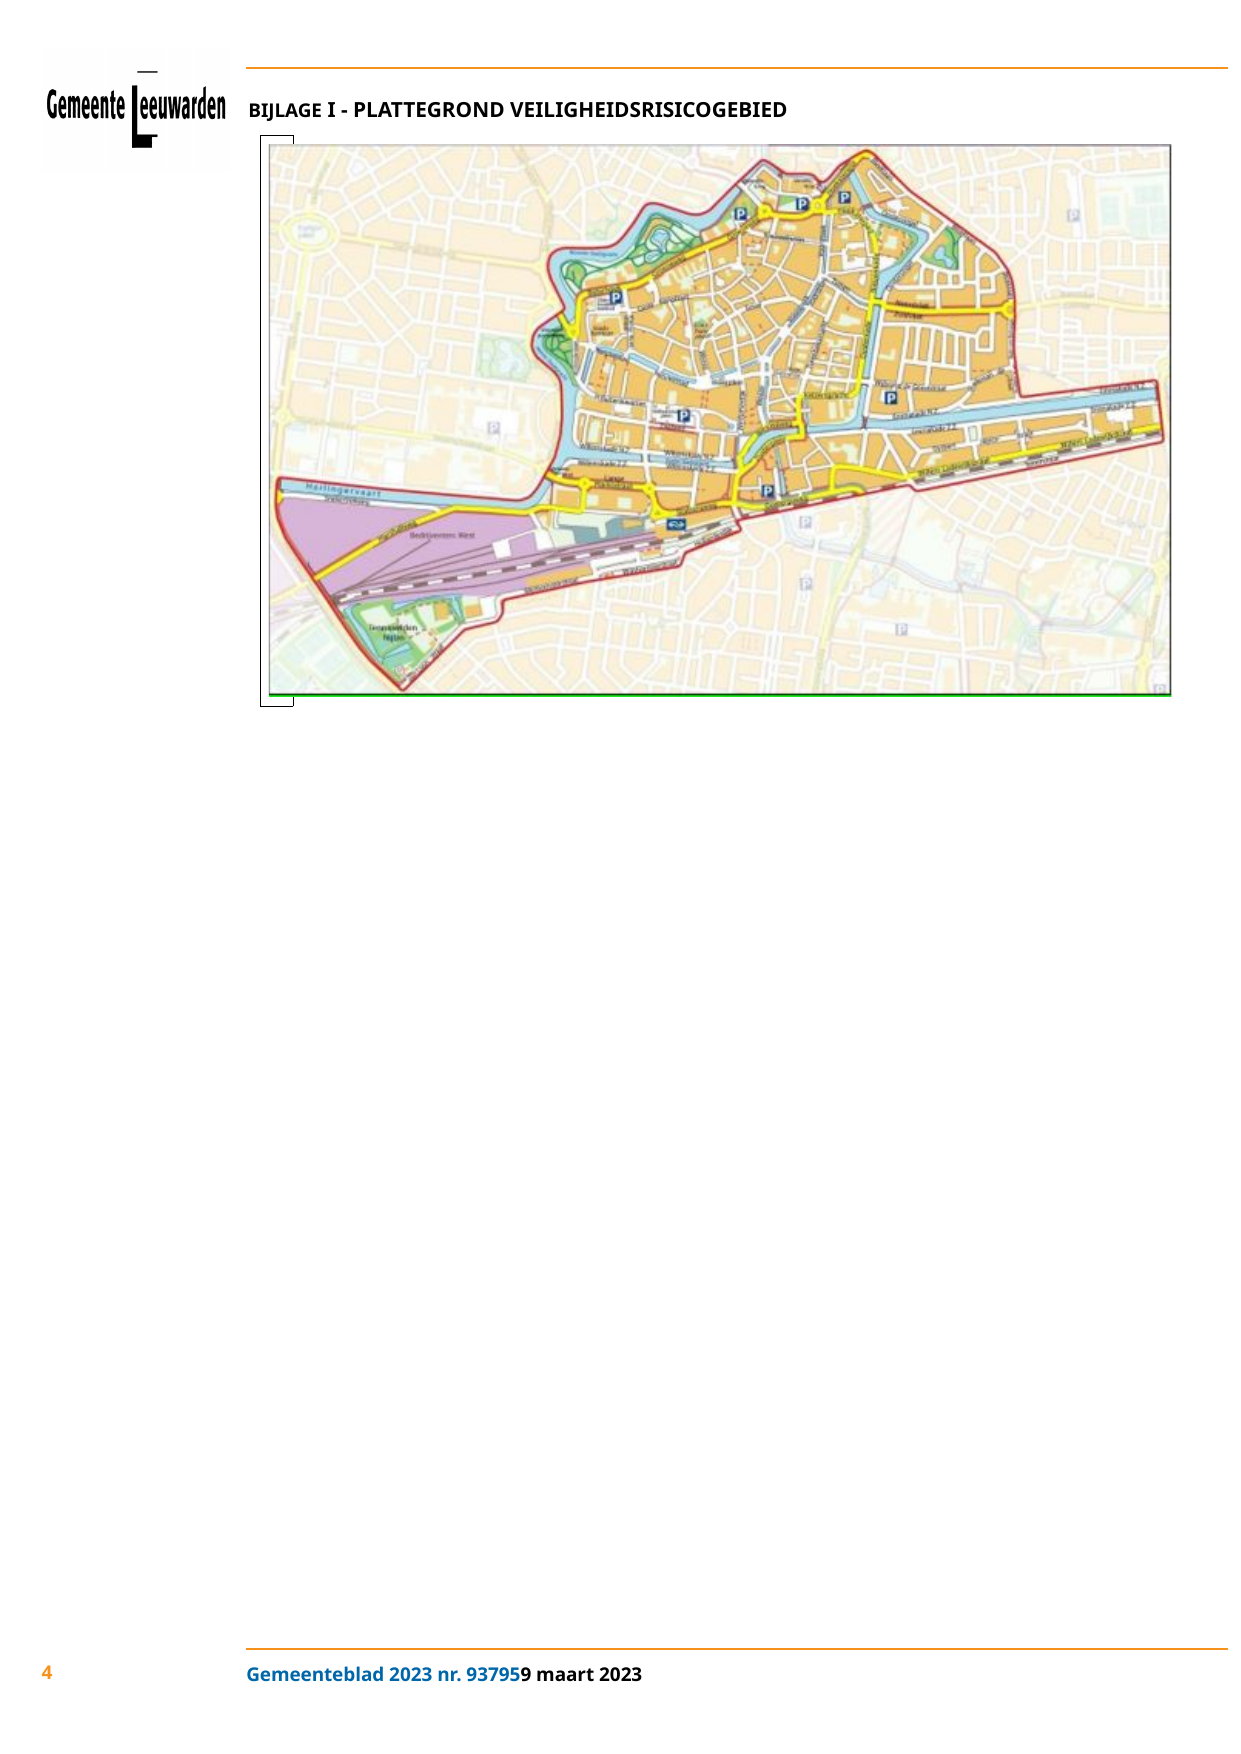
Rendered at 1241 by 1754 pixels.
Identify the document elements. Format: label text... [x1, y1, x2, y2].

picture [41, 47, 231, 172]
text BIJLAGE I - PLATTEGROND VEILIGHEIDSRISICOGEBIED [248, 95, 1152, 123]
picture [268, 144, 1173, 697]
